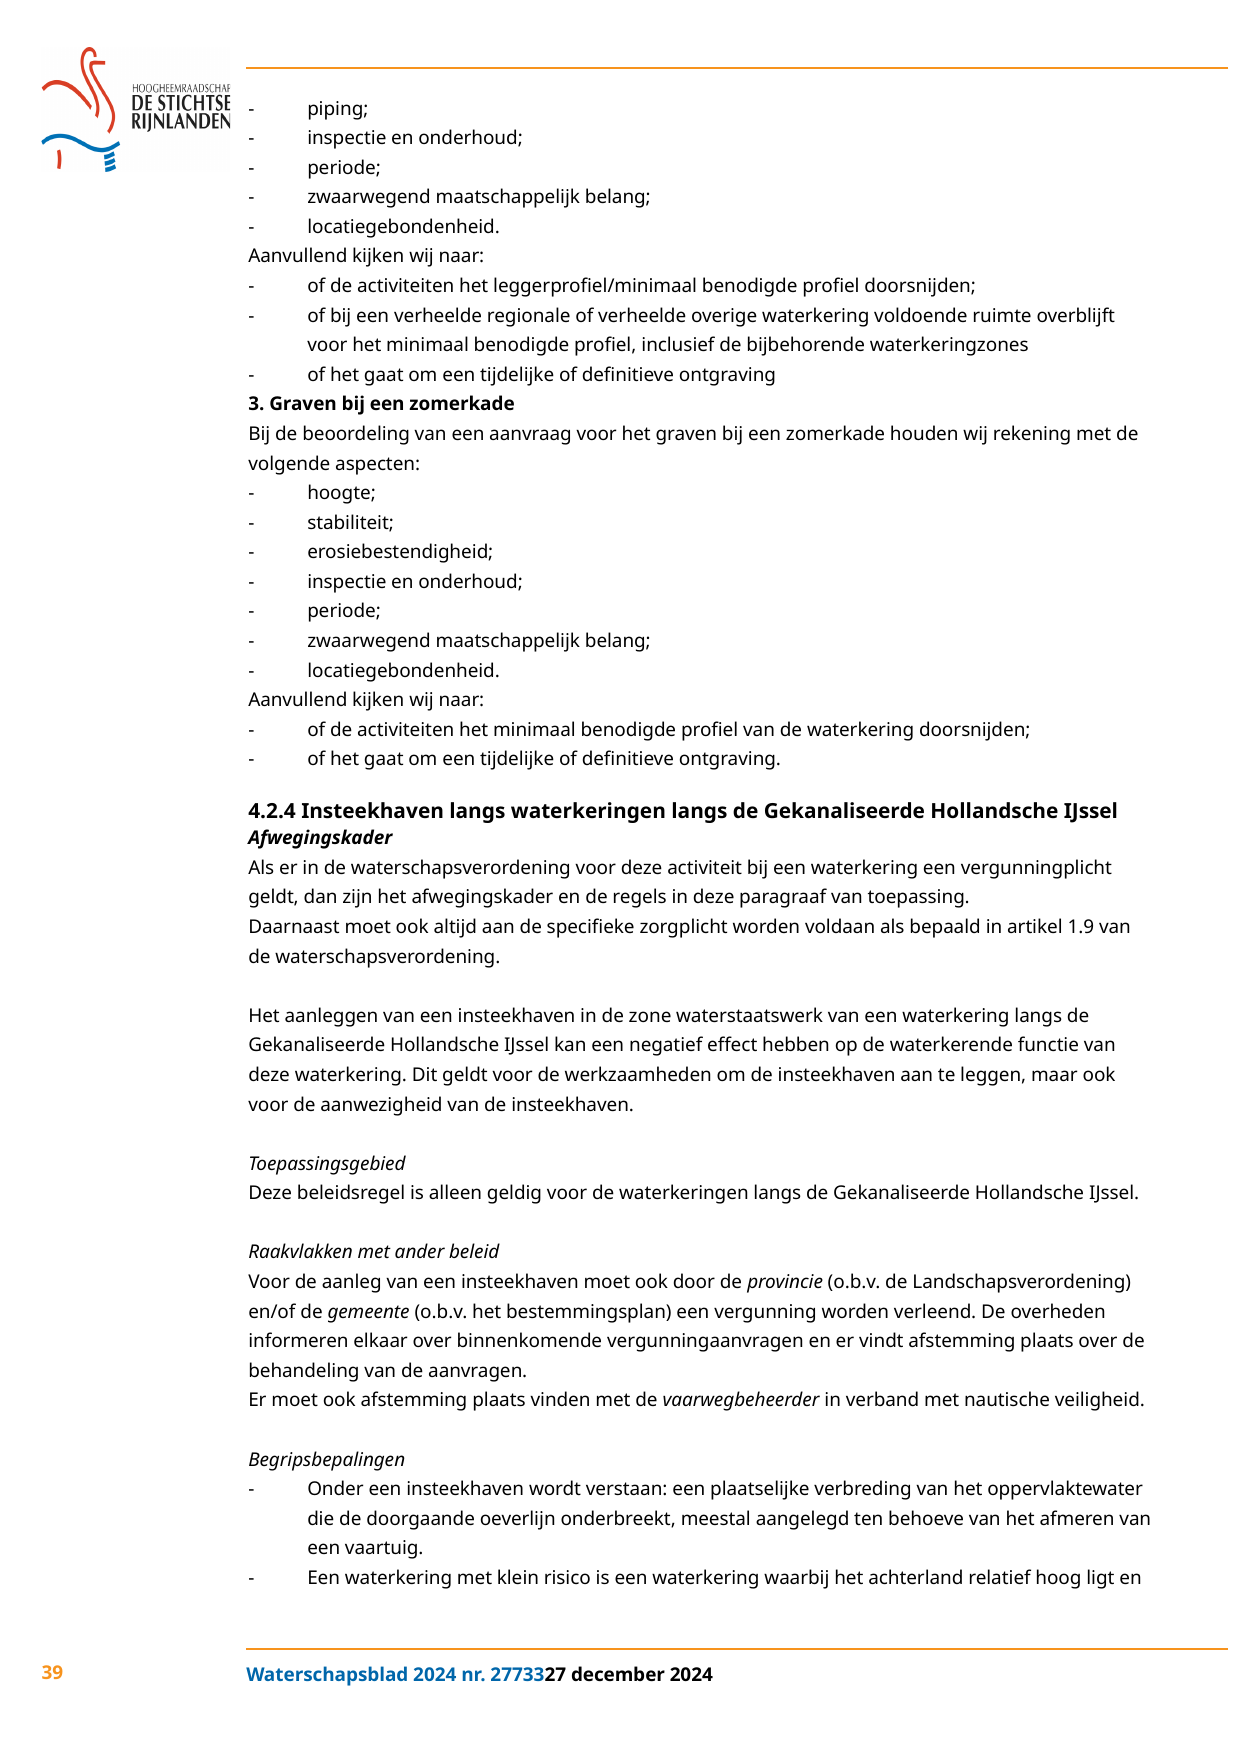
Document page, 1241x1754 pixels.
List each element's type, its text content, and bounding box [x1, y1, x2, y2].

text Deze beleidsregel is alleen geldig voor de waterkeringen langs de Gekanaliseerde Hollandsche IJssel. [248, 1179, 1152, 1205]
list of bij een verheelde regionale of verheelde overige waterkering voldoende ruimte overblijft voor het minimaal benodigde profiel, inclusief de bijbehorende waterkeringzones [248, 302, 1152, 357]
list zwaarwegend maatschappelijk belang; [248, 183, 1152, 209]
list of het gaat om een tijdelijke of definitieve ontgraving. [248, 746, 1152, 771]
list erosiebestendigheid; [248, 538, 1152, 564]
list periode; [248, 598, 1152, 623]
list inspectie en onderhoud; [248, 568, 1152, 594]
text Aanvullend kijken wij naar: [248, 686, 1152, 712]
text Daarnaast moet ook altijd aan de specifieke zorgplicht worden voldaan als bepaald in artikel 1.9 van de waterschapsverordening. [248, 913, 1152, 968]
text Aanvullend kijken wij naar: [248, 243, 1152, 268]
text Voor de aanleg van een insteekhaven moet ook door de provincie (o.b.v. de Landschapsverordening) en/of de gemeente (o.b.v. het bestemmingsplan) een vergunning worden verleend. De overheden informeren elkaar over binnenkomende vergunningaanvragen en er vindt afstemming plaats over de behandeling van de aanvragen. [248, 1268, 1152, 1383]
list inspectie en onderhoud; [248, 124, 1152, 150]
list locatiegebondenheid. [248, 657, 1152, 683]
list of de activiteiten het minimaal benodigde profiel van de waterkering doorsnijden; [248, 716, 1152, 742]
text Het aanleggen van een insteekhaven in de zone waterstaatswerk van een waterkering langs de Gekanaliseerde Hollandsche IJssel kan een negatief effect hebben op de waterkerende functie van deze waterkering. Dit geldt voor de werkzaamheden om de insteekhaven aan te leggen, maar ook voor de aanwezigheid van de insteekhaven. [248, 1002, 1152, 1116]
list periode; [248, 154, 1152, 180]
list of het gaat om een tijdelijke of definitieve ontgraving [248, 361, 1152, 387]
text Als er in de waterschapsverordening voor deze activiteit bij een waterkering een vergunningplicht geldt, dan zijn het afwegingskader en de regels in deze paragraaf van toepassing. [248, 854, 1152, 909]
text 4.2.4 Insteekhaven langs waterkeringen langs de Gekanaliseerde Hollandsche IJssel [248, 796, 1152, 824]
text Toepassingsgebied [248, 1150, 1152, 1176]
text Afwegingskader [248, 824, 1152, 850]
list hoogte; [248, 479, 1152, 505]
picture [41, 47, 231, 172]
text Begripsbepalingen [248, 1446, 1152, 1471]
list Onder een insteekhaven wordt verstaan: een plaatselijke verbreding van het oppervlaktewater die de doorgaande oeverlijn onderbreekt, meestal aangelegd ten behoeve van het afmeren van een vaartuig. [248, 1475, 1152, 1560]
list locatiegebondenheid. [248, 213, 1152, 239]
list of de activiteiten het leggerprofiel/minimaal benodigde profiel doorsnijden; [248, 272, 1152, 298]
list Een waterkering met klein risico is een waterkering waarbij het achterland relatief hoog ligt en [248, 1564, 1152, 1590]
list stabiliteit; [248, 509, 1152, 535]
list piping; [248, 95, 1152, 121]
text 3. Graven bij een zomerkade [248, 391, 1152, 416]
list zwaarwegend maatschappelijk belang; [248, 627, 1152, 653]
text Er moet ook afstemming plaats vinden met de vaarwegbeheerder in verband met nautische veiligheid. [248, 1387, 1152, 1412]
text Bij de beoordeling van een aanvraag voor het graven bij een zomerkade houden wij rekening met de volgende aspecten: [248, 420, 1152, 476]
text Raakvlakken met ander beleid [248, 1239, 1152, 1264]
